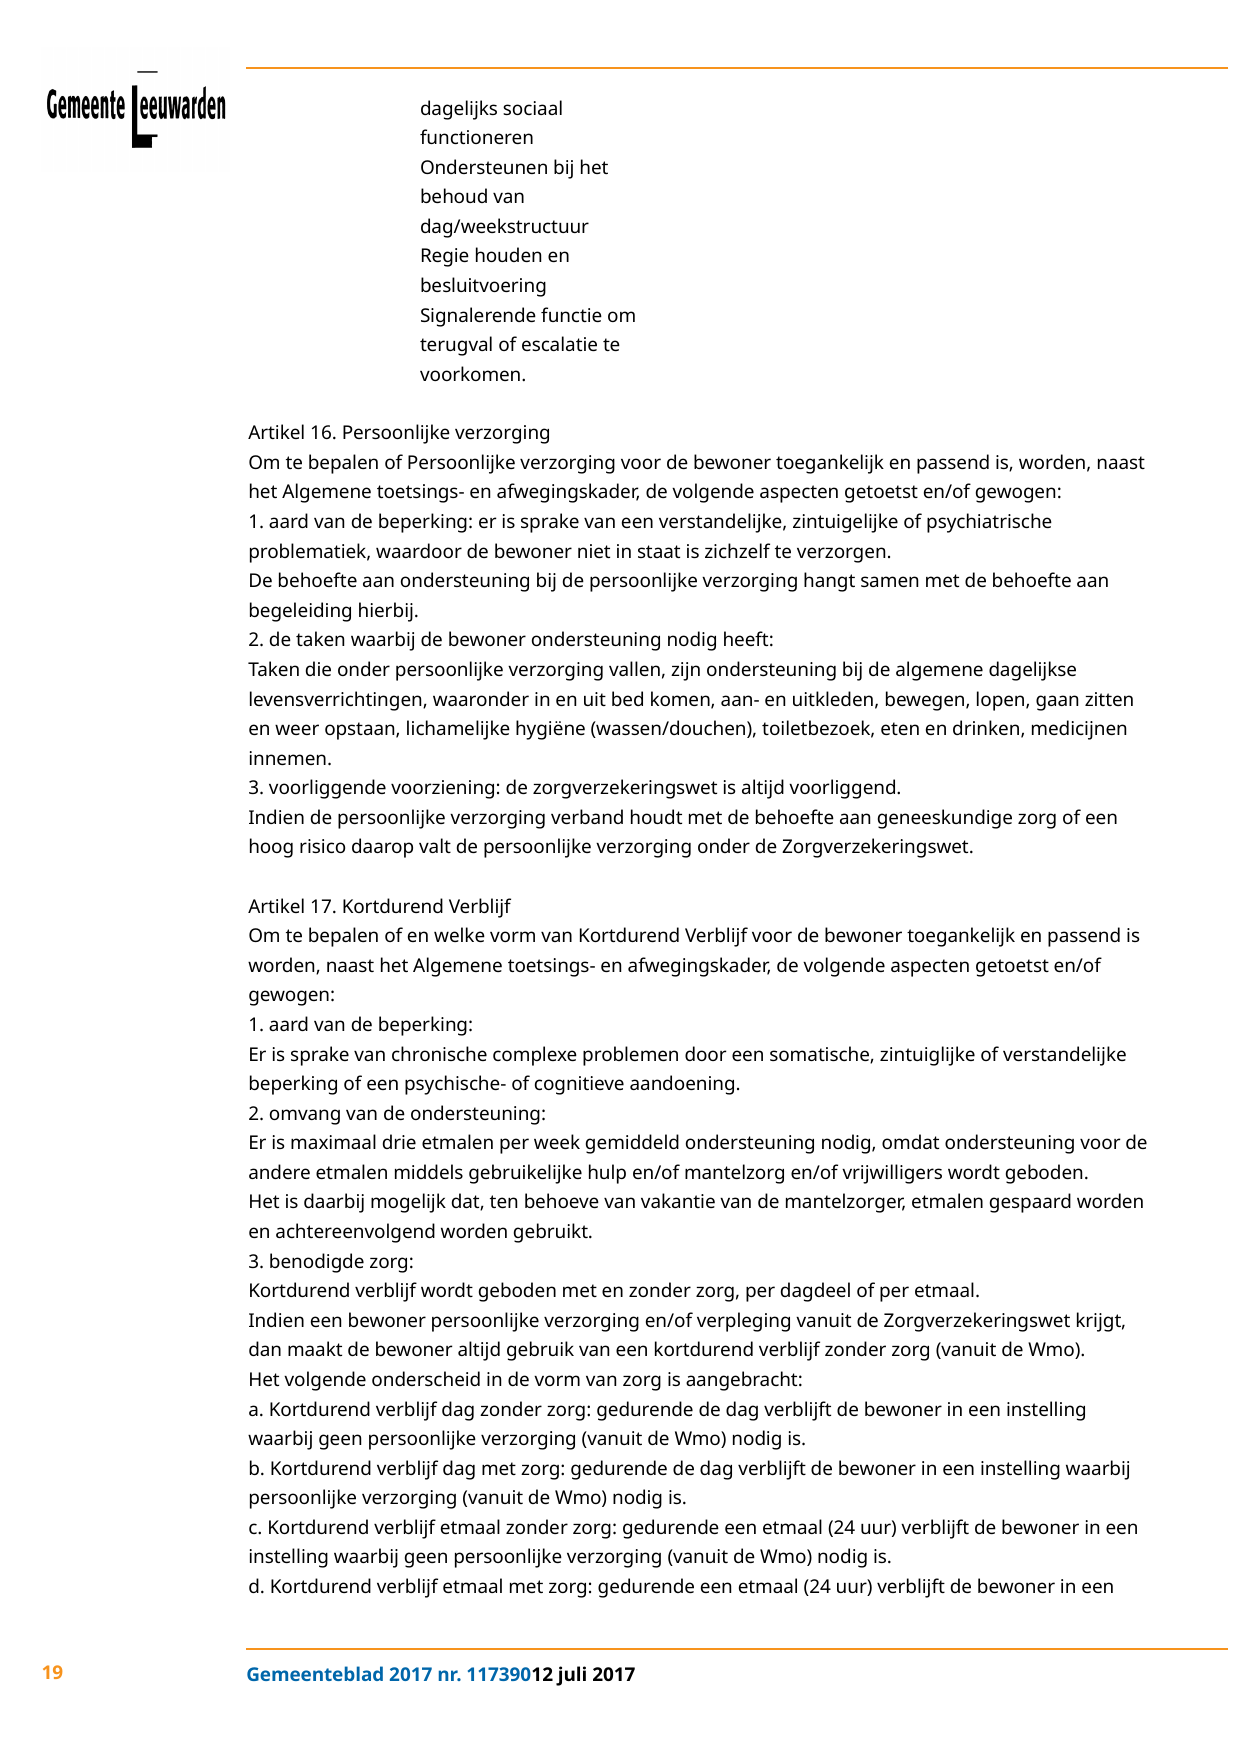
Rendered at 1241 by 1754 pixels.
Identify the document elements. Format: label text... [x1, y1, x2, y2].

text Er is maximaal drie etmalen per week gemiddeld ondersteuning nodig, omdat ondersteuning voor de andere etmalen middels gebruikelijke hulp en/of mantelzorg en/of vrijwilligers wordt geboden. [248, 1129, 1152, 1185]
table_cell [636, 95, 808, 387]
picture [41, 47, 231, 172]
text De behoefte aan ondersteuning bij de persoonlijke verzorging hangt samen met de behoefte aan begeleiding hierbij. [248, 567, 1152, 623]
text 1. aard van de beperking: er is sprake van een verstandelijke, zintuigelijke of psychiatrische problematiek, waardoor de bewoner niet in staat is zichzelf te verzorgen. [248, 508, 1152, 564]
text 2. omvang van de ondersteuning: [248, 1100, 1152, 1126]
text Artikel 16. Persoonlijke verzorging [248, 419, 1152, 445]
text Er is sprake van chronische complexe problemen door een somatische, zintuiglijke of verstandelijke beperking of een psychische- of cognitieve aandoening. [248, 1041, 1152, 1096]
text 3. voorliggende voorziening: de zorgverzekeringswet is altijd voorliggend. [248, 774, 1152, 800]
text 1. aard van de beperking: [248, 1011, 1152, 1037]
text d. Kortdurend verblijf etmaal met zorg: gedurende een etmaal (24 uur) verblijft de bewoner in een [248, 1573, 1152, 1599]
text Het volgende onderscheid in de vorm van zorg is aangebracht: [248, 1366, 1152, 1392]
text Indien een bewoner persoonlijke verzorging en/of verpleging vanuit de Zorgverzekeringswet krijgt, dan maakt de bewoner altijd gebruik van een kortdurend verblijf zonder zorg (vanuit de Wmo). [248, 1307, 1152, 1362]
text Indien de persoonlijke verzorging verband houdt met de behoefte aan geneeskundige zorg of een hoog risico daarop valt de persoonlijke verzorging onder de Zorgverzekeringswet. [248, 804, 1152, 859]
text 2. de taken waarbij de bewoner ondersteuning nodig heeft: [248, 627, 1152, 652]
text a. Kortdurend verblijf dag zonder zorg: gedurende de dag verblijft de bewoner in een instelling waarbij geen persoonlijke verzorging (vanuit de Wmo) nodig is. [248, 1396, 1152, 1451]
text Het is daarbij mogelijk dat, ten behoeve van vakantie van de mantelzorger, etmalen gespaard worden en achtereenvolgend worden gebruikt. [248, 1189, 1152, 1244]
text Artikel 17. Kortdurend Verblijf [248, 893, 1152, 919]
table_cell dagelijks sociaal functioneren Ondersteunen bij het behoud van dag/weekstructuur Regie houden en besluitvoering Signalerende functie om terugval of escalatie te voorkomen. [420, 95, 636, 387]
text b. Kortdurend verblijf dag met zorg: gedurende de dag verblijft de bewoner in een instelling waarbij persoonlijke verzorging (vanuit de Wmo) nodig is. [248, 1455, 1152, 1510]
table_cell [808, 95, 980, 387]
text Taken die onder persoonlijke verzorging vallen, zijn ondersteuning bij de algemene dagelijkse levensverrichtingen, waaronder in en uit bed komen, aan- en uitkleden, bewegen, lopen, gaan zitten en weer opstaan, lichamelijke hygiëne (wassen/douchen), toiletbezoek, eten en drinken, medicijnen innemen. [248, 656, 1152, 771]
table_cell [980, 95, 1152, 387]
text Om te bepalen of en welke vorm van Kortdurend Verblijf voor de bewoner toegankelijk en passend is worden, naast het Algemene toetsings- en afwegingskader, de volgende aspecten getoetst en/of gewogen: [248, 922, 1152, 1007]
text Om te bepalen of Persoonlijke verzorging voor de bewoner toegankelijk en passend is, worden, naast het Algemene toetsings- en afwegingskader, de volgende aspecten getoetst en/of gewogen: [248, 449, 1152, 504]
text c. Kortdurend verblijf etmaal zonder zorg: gedurende een etmaal (24 uur) verblijft de bewoner in een instelling waarbij geen persoonlijke verzorging (vanuit de Wmo) nodig is. [248, 1514, 1152, 1569]
text 3. benodigde zorg: [248, 1248, 1152, 1274]
table_cell [248, 95, 420, 387]
text Kortdurend verblijf wordt geboden met en zonder zorg, per dagdeel of per etmaal. [248, 1277, 1152, 1303]
